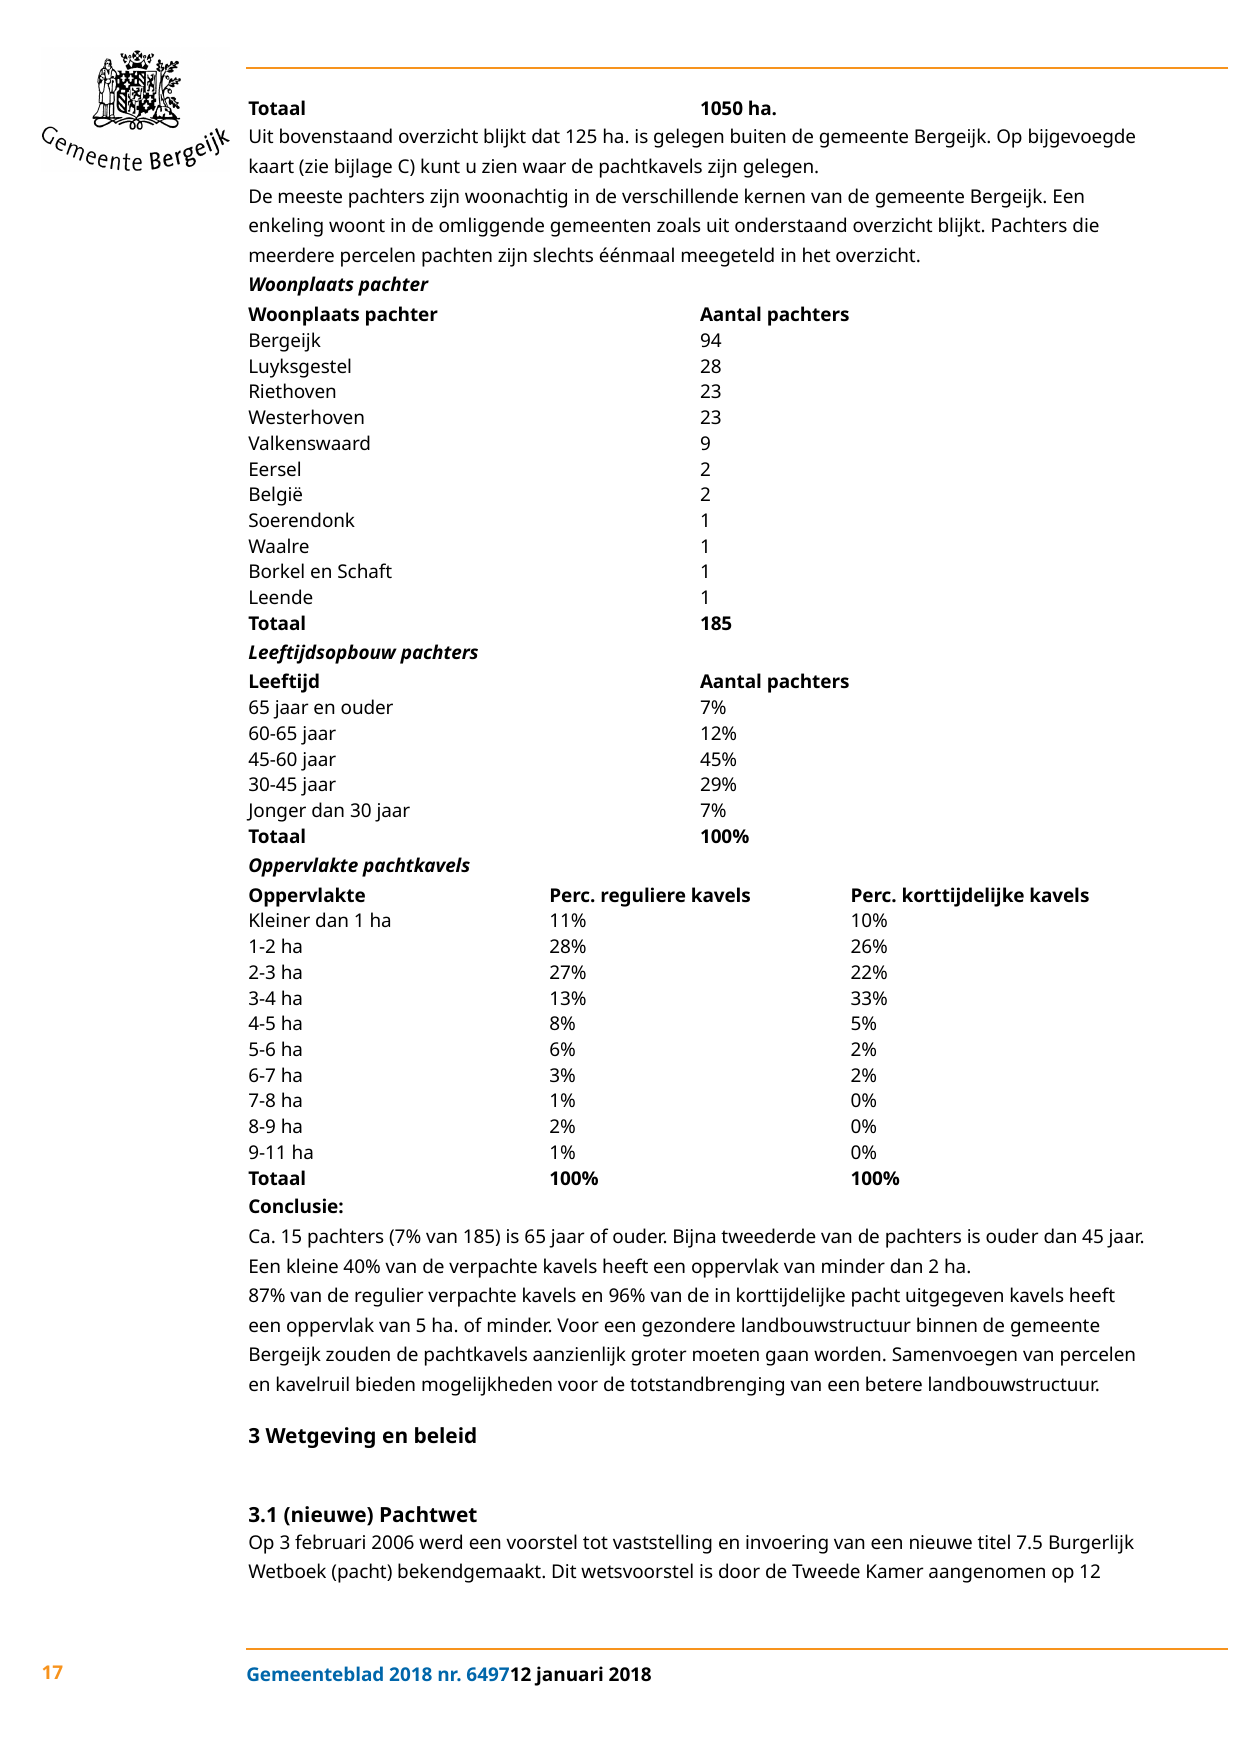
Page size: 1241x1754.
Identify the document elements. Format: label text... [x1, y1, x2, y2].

table_cell 1 [700, 507, 1152, 533]
table_header Aantal pachters [700, 669, 1152, 694]
table_cell 27% [549, 959, 850, 985]
table_cell 11% [549, 908, 850, 933]
text De meeste pachters zijn woonachtig in de verschillende kernen van de gemeente Bergeijk. Een enkeling woont in de omliggende gemeenten zoals uit onderstaand overzicht blijkt. Pachters die meerdere percelen pachten zijn slechts éénmaal meegeteld in het overzicht. [248, 183, 1152, 268]
table_cell 3% [549, 1062, 850, 1088]
table_cell Eersel [248, 456, 700, 481]
table_cell 65 jaar en ouder [248, 695, 700, 720]
table_cell 8-9 ha [248, 1113, 549, 1139]
table_cell 7-8 ha [248, 1088, 549, 1113]
table_cell Borkel en Schaft [248, 559, 700, 584]
table_header Leeftijd [248, 669, 700, 694]
picture [41, 47, 231, 172]
table_cell 2-3 ha [248, 959, 549, 985]
table_cell 26% [850, 933, 1152, 959]
table_cell 45-60 jaar [248, 746, 700, 772]
table_header Oppervlakte [248, 882, 549, 907]
table_header Aantal pachters [700, 301, 1152, 327]
table_cell 2% [549, 1113, 850, 1139]
table_cell 12% [700, 720, 1152, 746]
text Ca. 15 pachters (7% van 185) is 65 jaar of ouder. Bijna tweederde van de pachters is ouder dan 45 jaar. [248, 1223, 1152, 1249]
table_cell Soerendonk [248, 507, 700, 533]
table_cell 0% [850, 1113, 1152, 1139]
table_cell 13% [549, 985, 850, 1010]
text 3.1 (nieuwe) Pachtwet [248, 1501, 1152, 1529]
table_cell België [248, 481, 700, 507]
table_cell 0% [850, 1139, 1152, 1165]
table_cell Leende [248, 584, 700, 610]
table_cell 5-6 ha [248, 1036, 549, 1062]
text Uit bovenstaand overzicht blijkt dat 125 ha. is gelegen buiten de gemeente Bergeijk. Op bijgevoegde kaart (zie bijlage C) kunt u zien waar de pachtkavels zijn gelegen. [248, 124, 1152, 179]
table_cell Totaal [248, 1165, 549, 1191]
table_cell Totaal [248, 610, 700, 636]
table_cell 28 [700, 353, 1152, 378]
table_cell 1% [549, 1139, 850, 1165]
table_cell 100% [850, 1165, 1152, 1191]
table_header Perc. reguliere kavels [549, 882, 850, 907]
table_cell Totaal [248, 95, 700, 121]
table_cell 22% [850, 959, 1152, 985]
table_cell Luyksgestel [248, 353, 700, 378]
table_cell 3-4 ha [248, 985, 549, 1010]
table_cell 29% [700, 772, 1152, 797]
table_cell 2% [850, 1062, 1152, 1088]
table_cell 0% [850, 1088, 1152, 1113]
text Leeftijdsopbouw pachters [248, 639, 1152, 665]
table_cell 2 [700, 481, 1152, 507]
table_cell 100% [700, 823, 1152, 849]
table_cell 6% [549, 1036, 850, 1062]
table_cell 7% [700, 798, 1152, 823]
table_cell 1-2 ha [248, 933, 549, 959]
text Oppervlakte pachtkavels [248, 852, 1152, 878]
text 87% van de regulier verpachte kavels en 96% van de in korttijdelijke pacht uitgegeven kavels heeft een oppervlak van 5 ha. of minder. Voor een gezondere landbouwstructuur binnen de gemeente Bergeijk zouden de pachtkavels aanzienlijk groter moeten gaan worden. Samenvoegen van percelen en kavelruil bieden mogelijkheden voor de totstandbrenging van een betere landbouwstructuur. [248, 1282, 1152, 1397]
table_cell 1 [700, 559, 1152, 584]
text Woonplaats pachter [248, 272, 1152, 297]
table_cell 1 [700, 584, 1152, 610]
table_cell Totaal [248, 823, 700, 849]
table_cell Kleiner dan 1 ha [248, 908, 549, 933]
table_cell 185 [700, 610, 1152, 636]
table_cell 2 [700, 456, 1152, 481]
table_cell 94 [700, 327, 1152, 353]
table_cell 8% [549, 1010, 850, 1036]
table_cell 9 [700, 430, 1152, 456]
table_cell 7% [700, 695, 1152, 720]
table_cell 2% [850, 1036, 1152, 1062]
text Conclusie: [248, 1194, 1152, 1219]
table_cell 60-65 jaar [248, 720, 700, 746]
table_cell 9-11 ha [248, 1139, 549, 1165]
table_cell 33% [850, 985, 1152, 1010]
table_cell Bergeijk [248, 327, 700, 353]
table_cell 45% [700, 746, 1152, 772]
table_cell Westerhoven [248, 404, 700, 430]
table_cell 23 [700, 404, 1152, 430]
table_cell 28% [549, 933, 850, 959]
text Op 3 februari 2006 werd een voorstel tot vaststelling en invoering van een nieuwe titel 7.5 Burgerlijk Wetboek (pacht) bekendgemaakt. Dit wetsvoorstel is door de Tweede Kamer aangenomen op 12 [248, 1529, 1152, 1584]
table_header Woonplaats pachter [248, 301, 700, 327]
table_cell 6-7 ha [248, 1062, 549, 1088]
table_cell Waalre [248, 533, 700, 559]
table_cell 4-5 ha [248, 1010, 549, 1036]
text 3 Wetgeving en beleid [248, 1422, 1152, 1450]
table_cell 100% [549, 1165, 850, 1191]
table_cell 1 [700, 533, 1152, 559]
table_cell Jonger dan 30 jaar [248, 798, 700, 823]
table_cell Valkenswaard [248, 430, 700, 456]
table_cell 10% [850, 908, 1152, 933]
table_header Perc. korttijdelijke kavels [850, 882, 1152, 907]
table_cell 23 [700, 379, 1152, 404]
table_cell 1% [549, 1088, 850, 1113]
text Een kleine 40% van de verpachte kavels heeft een oppervlak van minder dan 2 ha. [248, 1253, 1152, 1279]
table_cell 5% [850, 1010, 1152, 1036]
table_cell Riethoven [248, 379, 700, 404]
table_cell 1050 ha. [700, 95, 1152, 121]
table_cell 30-45 jaar [248, 772, 700, 797]
